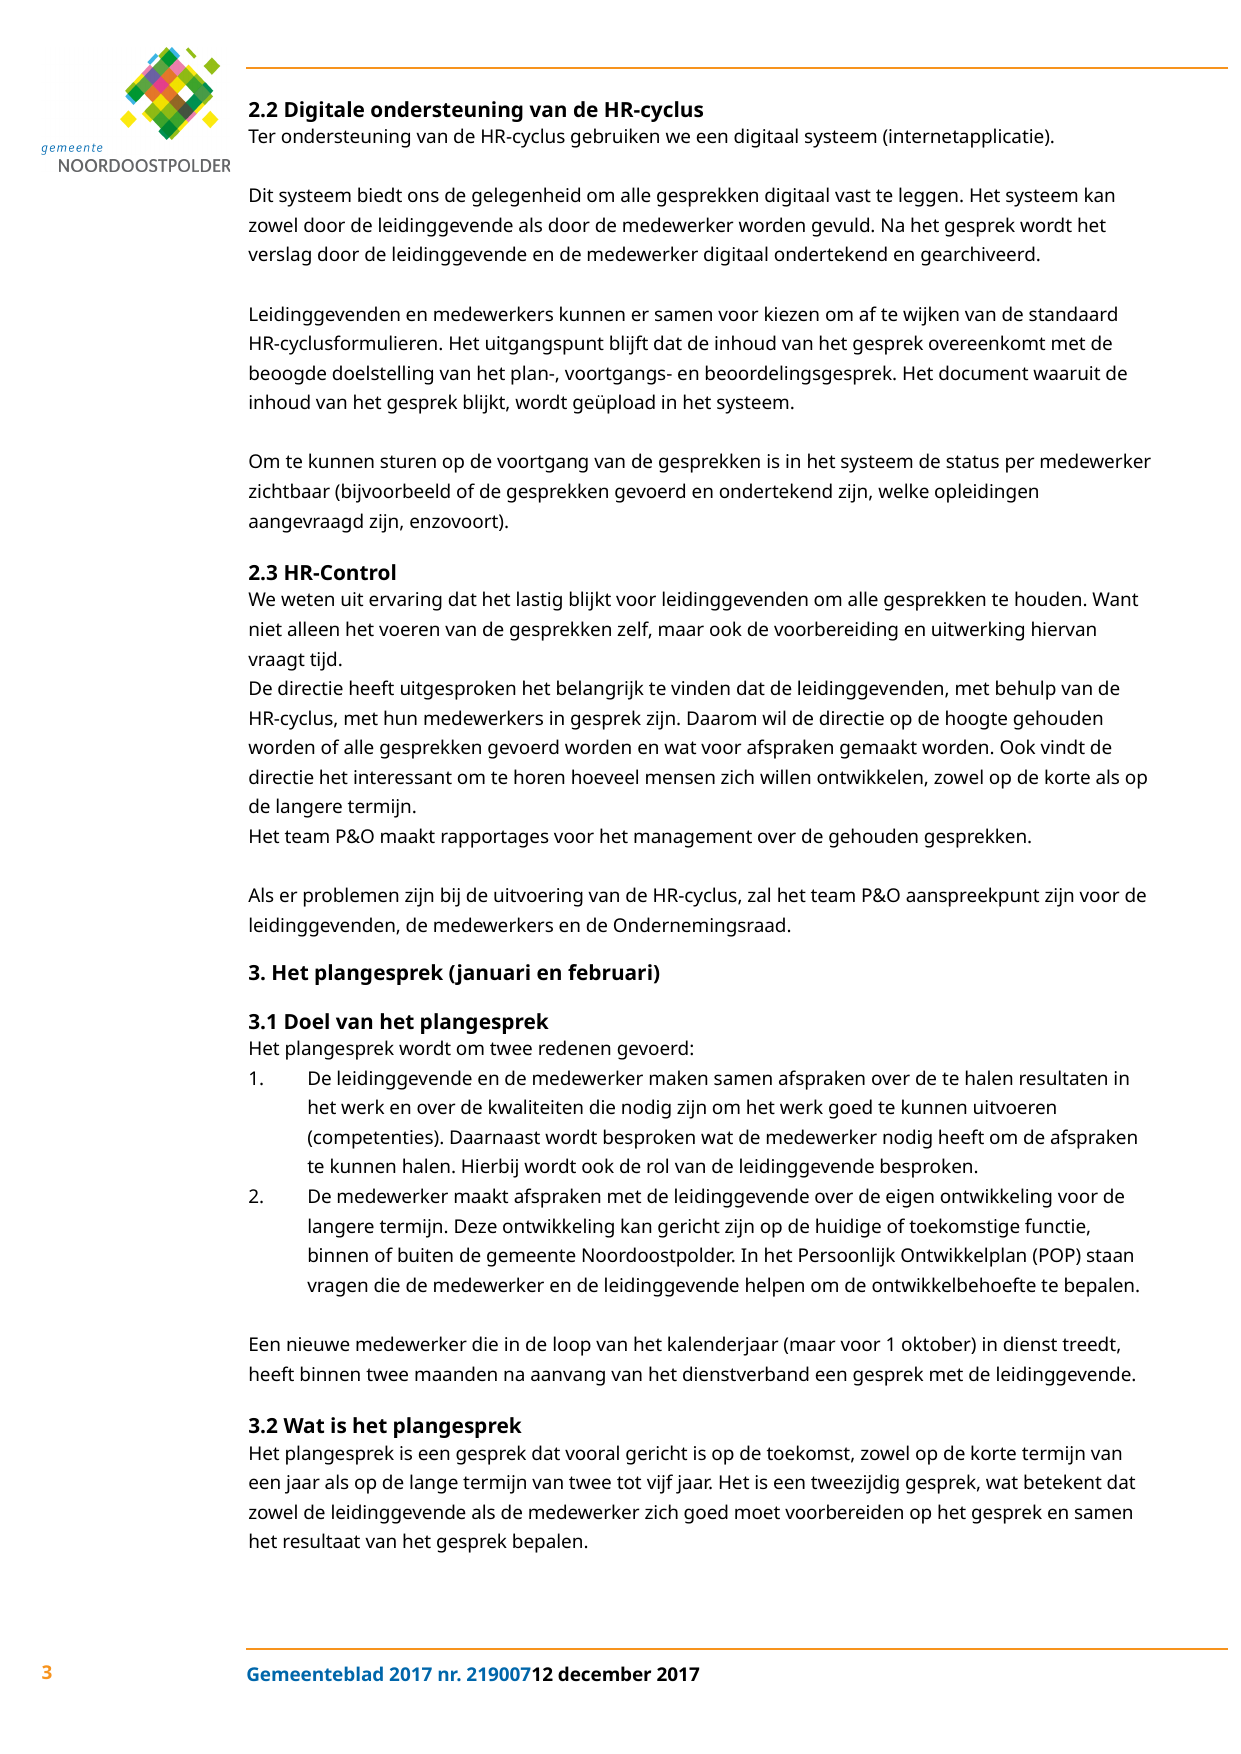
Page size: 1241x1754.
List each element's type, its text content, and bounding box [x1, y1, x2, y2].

text Het plangesprek wordt om twee redenen gevoerd: [248, 1035, 1152, 1061]
text 2.2 Digitale ondersteuning van de HR-cyclus [248, 95, 1152, 123]
text 3.2 Wat is het plangesprek [248, 1411, 1152, 1440]
text 3.1 Doel van het plangesprek [248, 1007, 1152, 1035]
picture [41, 47, 231, 172]
text 3. Het plangesprek (januari en februari) [248, 958, 1152, 986]
list De medewerker maakt afspraken met de leidinggevende over de eigen ontwikkeling voor de langere termijn. Deze ontwikkeling kan gericht zijn op de huidige of toekomstige functie, binnen of buiten de gemeente Noordoostpolder. In het Persoonlijk Ontwikkelplan (POP) staan vragen die de medewerker en de leidinggevende helpen om de ontwikkelbehoefte te bepalen. [248, 1183, 1152, 1298]
text We weten uit ervaring dat het lastig blijkt voor leidinggevenden om alle gesprekken te houden. Want niet alleen het voeren van de gesprekken zelf, maar ook de voorbereiding en uitwerking hiervan vraagt tijd. [248, 587, 1152, 672]
text Een nieuwe medewerker die in de loop van het kalenderjaar (maar voor 1 oktober) in dienst treedt, heeft binnen twee maanden na aanvang van het dienstverband een gesprek met de leidinggevende. [248, 1331, 1152, 1387]
text Het team P&O maakt rapportages voor het management over de gehouden gesprekken. [248, 823, 1152, 849]
text 2.3 HR-Control [248, 558, 1152, 587]
text Dit systeem biedt ons de gelegenheid om alle gesprekken digitaal vast te leggen. Het systeem kan zowel door de leidinggevende als door de medewerker worden gevuld. Na het gesprek wordt het verslag door de leidinggevende en de medewerker digitaal ondertekend en gearchiveerd. [248, 182, 1152, 267]
text Als er problemen zijn bij de uitvoering van de HR-cyclus, zal het team P&O aanspreekpunt zijn voor de leidinggevenden, de medewerkers en de Ondernemingsraad. [248, 882, 1152, 938]
list De leidinggevende en de medewerker maken samen afspraken over de te halen resultaten in het werk en over de kwaliteiten die nodig zijn om het werk goed te kunnen uitvoeren (competenties). Daarnaast wordt besproken wat de medewerker nodig heeft om de afspraken te kunnen halen. Hierbij wordt ook de rol van de leidinggevende besproken. [248, 1065, 1152, 1179]
text Het plangesprek is een gesprek dat vooral gericht is op de toekomst, zowel op de korte termijn van een jaar als op de lange termijn van twee tot vijf jaar. Het is een tweezijdig gesprek, wat betekent dat zowel de leidinggevende als de medewerker zich goed moet voorbereiden op het gesprek en samen het resultaat van het gesprek bepalen. [248, 1440, 1152, 1554]
text Om te kunnen sturen op de voortgang van de gesprekken is in het systeem de status per medewerker zichtbaar (bijvoorbeeld of de gesprekken gevoerd en ondertekend zijn, welke opleidingen aangevraagd zijn, enzovoort). [248, 449, 1152, 533]
text De directie heeft uitgesproken het belangrijk te vinden dat de leidinggevenden, met behulp van de HR-cyclus, met hun medewerkers in gesprek zijn. Daarom wil de directie op de hoogte gehouden worden of alle gesprekken gevoerd worden en wat voor afspraken gemaakt worden. Ook vindt de directie het interessant om te horen hoeveel mensen zich willen ontwikkelen, zowel op de korte als op de langere termijn. [248, 675, 1152, 819]
text Ter ondersteuning van de HR-cyclus gebruiken we een digitaal systeem (internetapplicatie). [248, 123, 1152, 149]
text Leidinggevenden en medewerkers kunnen er samen voor kiezen om af te wijken van de standaard HR-cyclusformulieren. Het uitgangspunt blijft dat de inhoud van het gesprek overeenkomt met de beoogde doelstelling van het plan-, voortgangs- en beoordelingsgesprek. Het document waaruit de inhoud van het gesprek blijkt, wordt geüpload in het systeem. [248, 301, 1152, 415]
